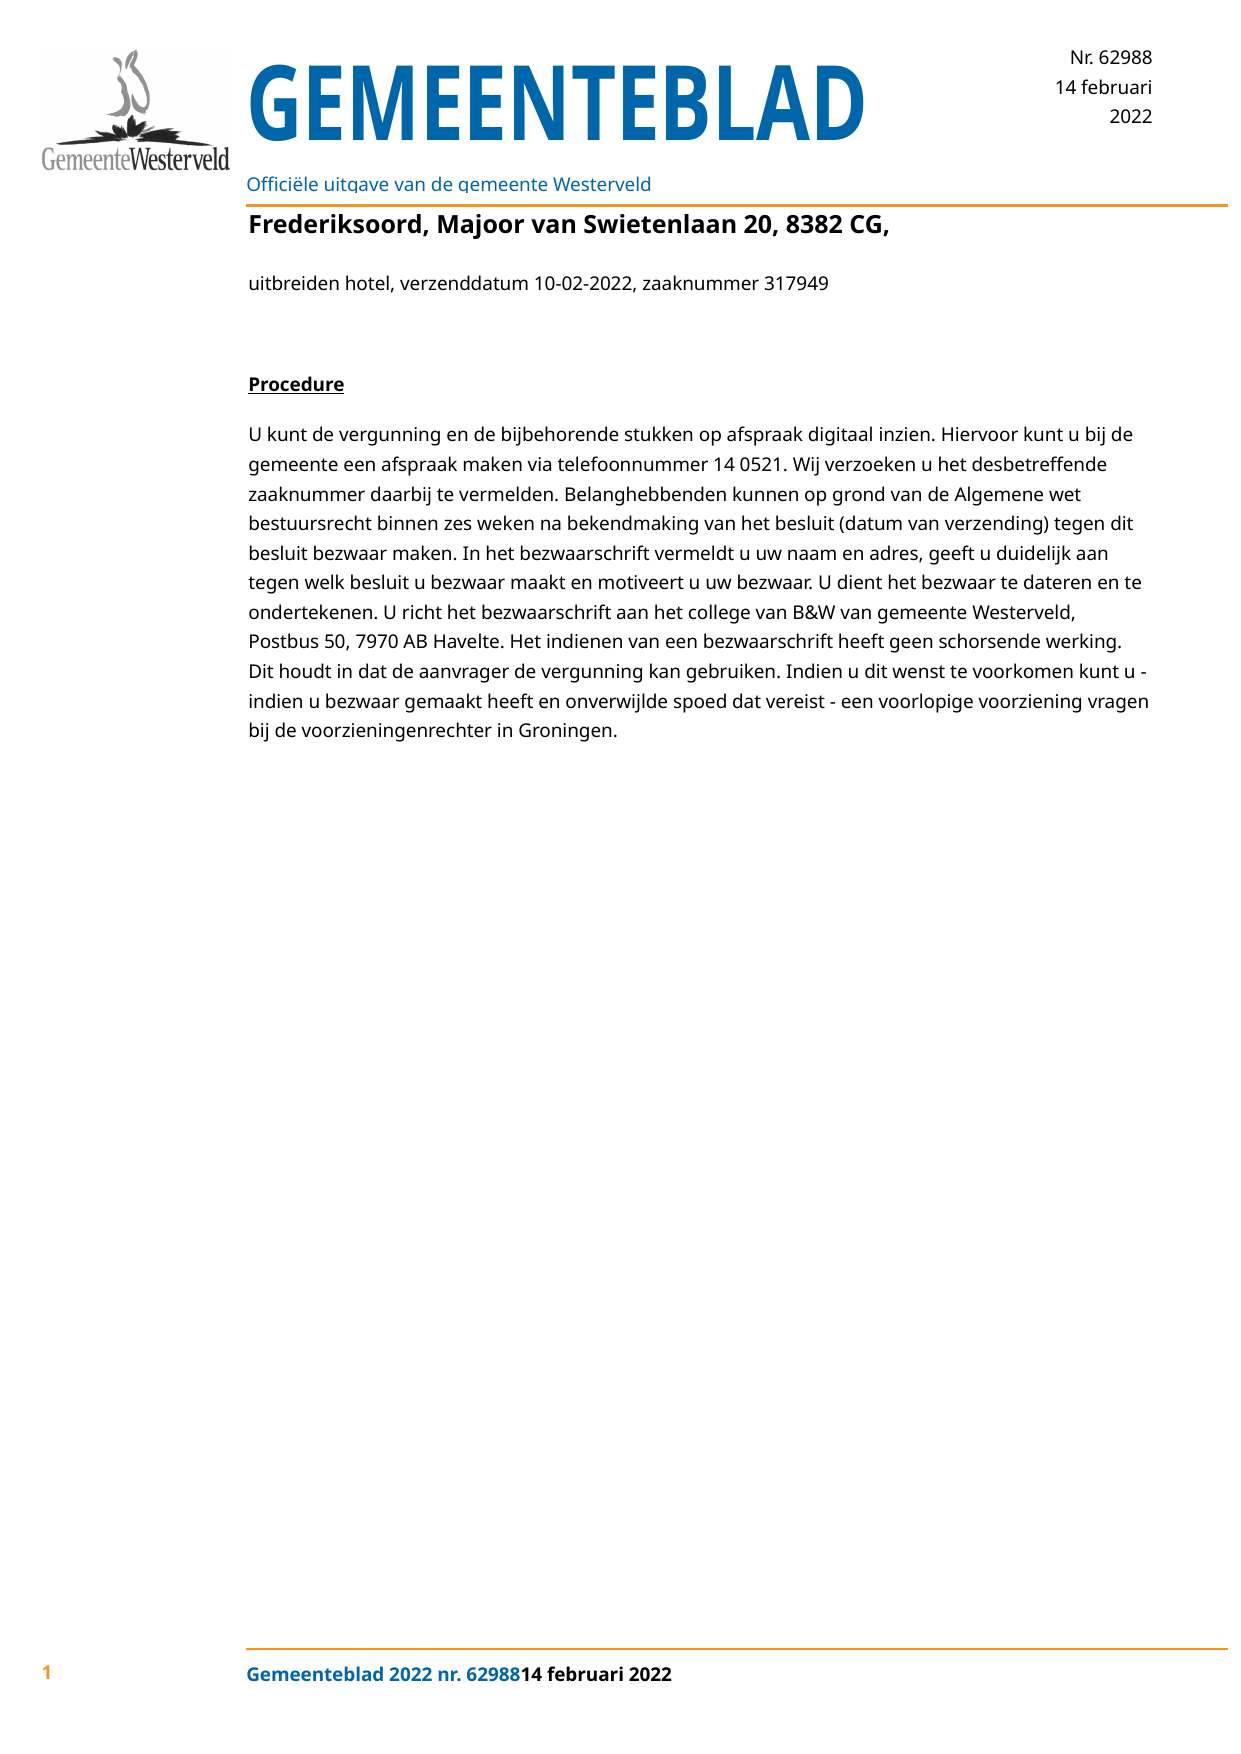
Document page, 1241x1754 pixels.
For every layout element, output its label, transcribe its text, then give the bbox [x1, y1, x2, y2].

text uitbreide­n hotel, verzenddatum 10-02-2022, zaaknummer 317949 [248, 270, 1152, 296]
picture [41, 47, 231, 172]
text U kunt de vergunning en de bijbehorende stukken op afspraak digitaal inzien. Hiervoor kunt u bij de gemeente een afspraak maken via telefoonnummer 14 0521. Wij verzoeken u het desbetreffende zaaknummer daarbij te vermelden. Belanghebbenden kunnen op grond van de Algemene wet bestuursrecht binnen zes weken na bekendmaking van het besluit (datum van verzending) tegen dit besluit bezwaar maken. In het bezwaarschrift vermeldt u uw naam en adres, geeft u duidelijk aan tegen welk besluit u bezwaar maakt en motiveert u uw bezwaar. U dient het bezwaar te dateren en te ondertekenen. U richt het bezwaarschrift aan het college van B&W van gemeente Westerveld, Postbus 50, 7970 AB Havelte. Het indienen van een bezwaarschrift heeft geen schorsende werking. Dit houdt in dat de aanvrager de vergunning kan gebruiken. Indien u dit wenst te voorkomen kunt u - indien u bezwaar gemaakt heeft en onverwijlde spoed dat vereist - een voorlopige voorziening vragen bij de voorzieningenrechter in Groningen. [248, 422, 1152, 743]
text Frederiksoord, Majoor van Swietenlaan 20, 8382 CG, [248, 207, 1152, 241]
text Procedure [248, 371, 1152, 397]
